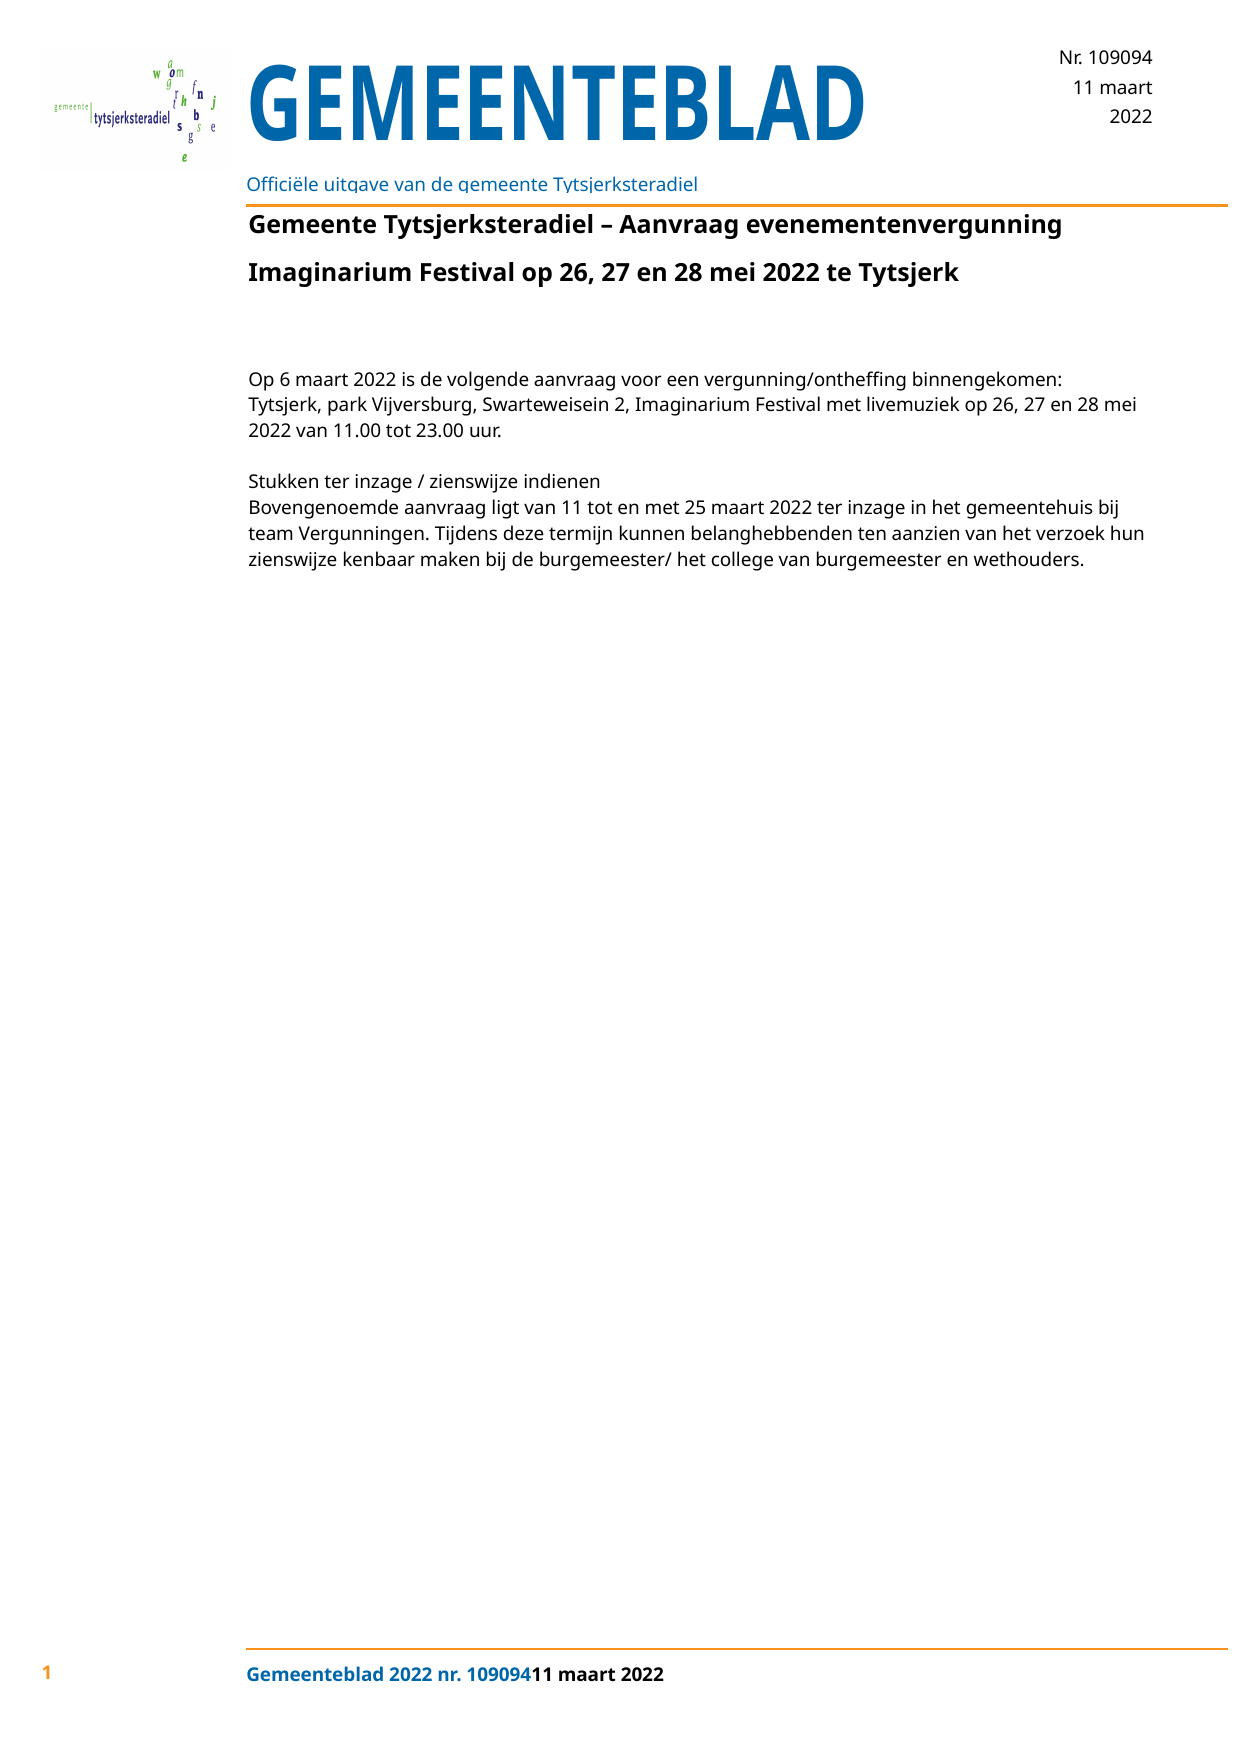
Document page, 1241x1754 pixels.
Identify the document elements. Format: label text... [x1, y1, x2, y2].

text Op 6 maart 2022 is de volgende aanvraag voor een vergunning/ontheffing binnengekomen: [248, 366, 1152, 391]
text Stukken ter inzage / zienswijze indienen [248, 469, 1152, 494]
text Gemeente Tytsjerksteradiel – Aanvraag evenementenvergunning Imaginarium Festival op 26, 27 en 28 mei 2022 te Tytsjerk [248, 207, 1152, 288]
text Bovengenoemde aanvraag ligt van 11 tot en met 25 maart 2022 ter inzage in het gemeentehuis bij team Vergunningen. Tijdens deze termijn kunnen belanghebbenden ten aanzien van het verzoek hun zienswijze kenbaar maken bij de burgemeester/ het college van burgemeester en wethouders. [248, 494, 1152, 572]
text Tytsjerk, park Vijversburg, Swarteweisein 2, Imaginarium Festival met livemuziek op 26, 27 en 28 mei 2022 van 11.00 tot 23.00 uur. [248, 391, 1152, 443]
picture [41, 47, 231, 172]
